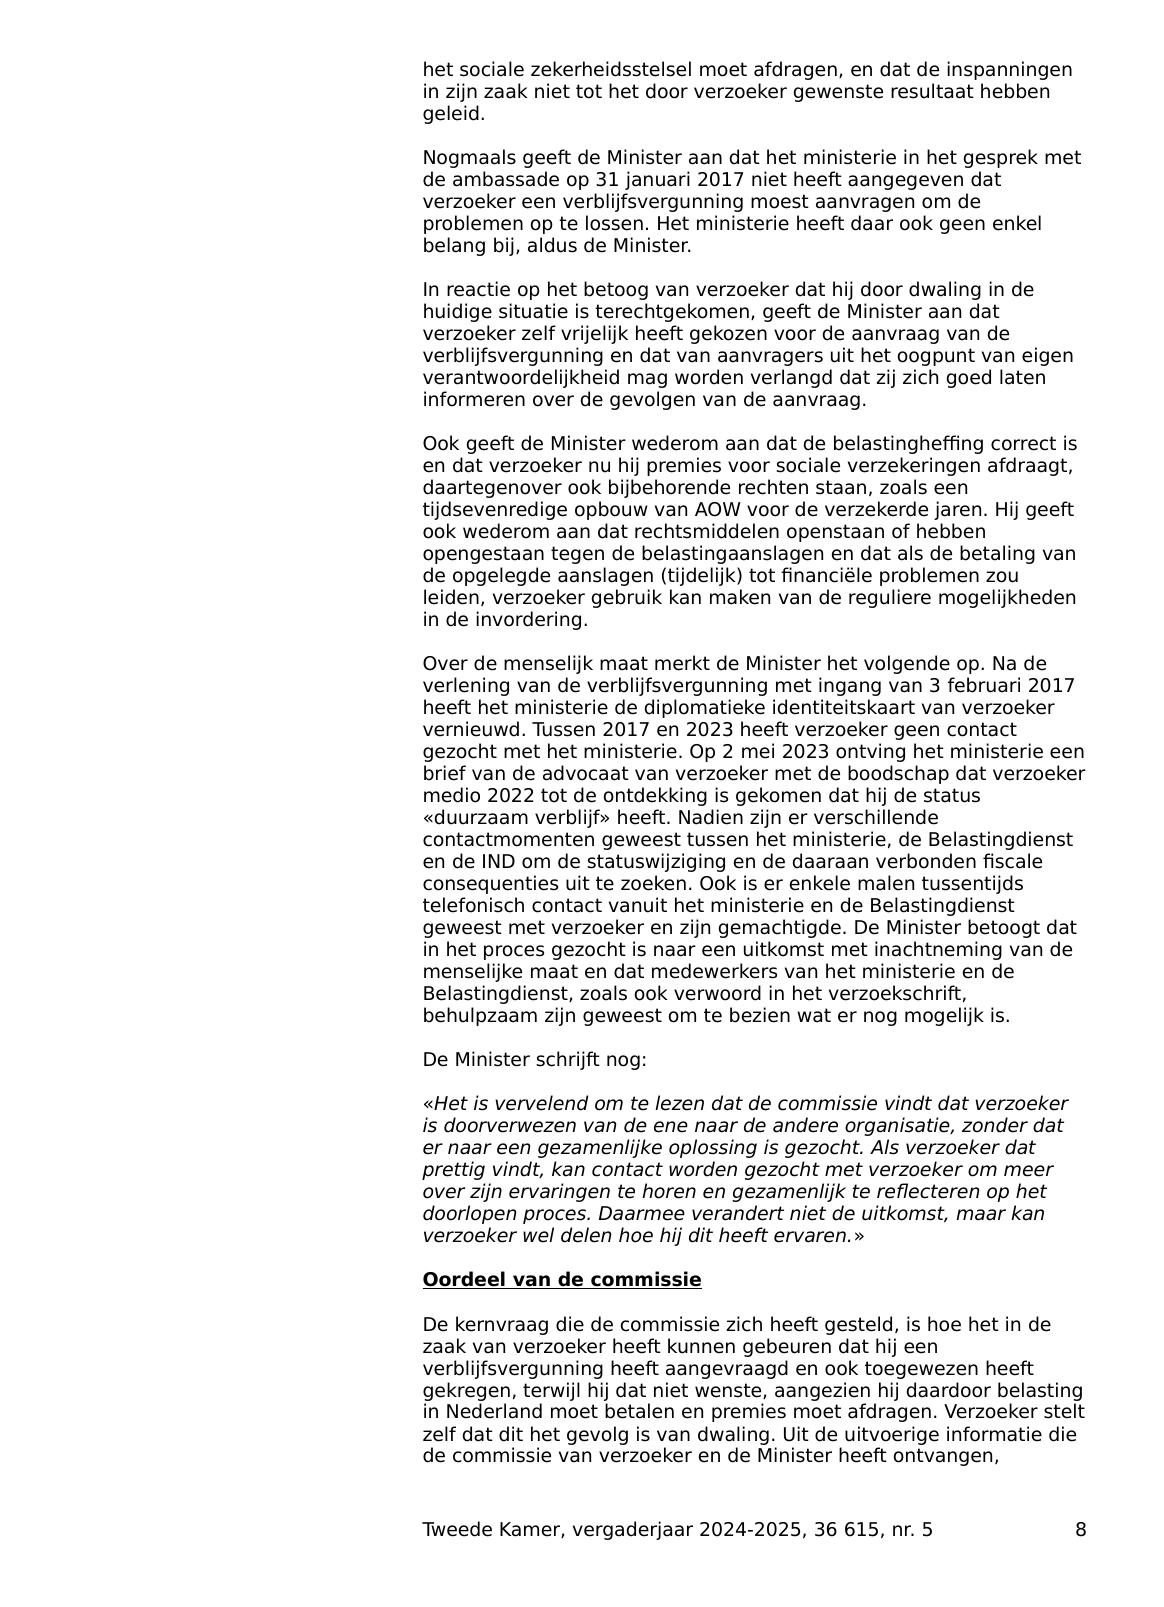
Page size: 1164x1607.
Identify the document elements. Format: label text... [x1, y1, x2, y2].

text het sociale zekerheidsstelsel moet afdragen, en dat de inspanningen in zijn zaak niet tot het door verzoeker gewenste resultaat hebben geleid. [422, 59, 1087, 125]
text «Het is vervelend om te lezen dat de commissie vindt dat verzoeker is doorverwezen van de ene naar de andere organisatie, zonder dat er naar een gezamenlijke oplossing is gezocht. Als verzoeker dat prettig vindt, kan contact worden gezocht met verzoeker om meer over zijn ervaringen te horen en gezamenlijk te reflecteren op het doorlopen proces. Daarmee verandert niet de uitkomst, maar kan verzoeker wel delen hoe hij dit heeft ervaren.» [422, 1093, 1087, 1247]
text In reactie op het betoog van verzoeker dat hij door dwaling in de huidige situatie is terechtgekomen, geeft de Minister aan dat verzoeker zelf vrijelijk heeft gekozen voor de aanvraag van de verblijfsvergunning en dat van aanvragers uit het oogpunt van eigen verantwoordelijkheid mag worden verlangd dat zij zich goed laten informeren over de gevolgen van de aanvraag. [422, 279, 1087, 411]
text Ook geeft de Minister wederom aan dat de belastingheffing correct is en dat verzoeker nu hij premies voor sociale verzekeringen afdraagt, daartegenover ook bijbehorende rechten staan, zoals een tijdsevenredige opbouw van AOW voor de verzekerde jaren. Hij geeft ook wederom aan dat rechtsmiddelen openstaan of hebben opengestaan tegen de belastingaanslagen en dat als de betaling van de opgelegde aanslagen (tijdelijk) tot financiële problemen zou leiden, verzoeker gebruik kan maken van de reguliere mogelijkheden in de invordering. [422, 433, 1087, 631]
subtitle Oordeel van de commissie [422, 1269, 1087, 1291]
text De kernvraag die de commissie zich heeft gesteld, is hoe het in de zaak van verzoeker heeft kunnen gebeuren dat hij een verblijfsvergunning heeft aangevraagd en ook toegewezen heeft gekregen, terwijl hij dat niet wenste, aangezien hij daardoor belasting in Nederland moet betalen en premies moet afdragen. Verzoeker stelt zelf dat dit het gevolg is van dwaling. Uit de uitvoerige informatie die de commissie van verzoeker en de Minister heeft ontvangen, [422, 1313, 1087, 1467]
text De Minister schrijft nog: [422, 1049, 1087, 1071]
text Over de menselijk maat merkt de Minister het volgende op. Na de verlening van de verblijfsvergunning met ingang van 3 februari 2017 heeft het ministerie de diplomatieke identiteitskaart van verzoeker vernieuwd. Tussen 2017 en 2023 heeft verzoeker geen contact gezocht met het ministerie. Op 2 mei 2023 ontving het ministerie een brief van de advocaat van verzoeker met de boodschap dat verzoeker medio 2022 tot de ontdekking is gekomen dat hij de status «duurzaam verblijf» heeft. Nadien zijn er verschillende contactmomenten geweest tussen het ministerie, de Belastingdienst en de IND om de statuswijziging en de daaraan verbonden fiscale consequenties uit te zoeken. Ook is er enkele malen tussentijds telefonisch contact vanuit het ministerie en de Belastingdienst geweest met verzoeker en zijn gemachtigde. De Minister betoogt dat in het proces gezocht is naar een uitkomst met inachtneming van de menselijke maat en dat medewerkers van het ministerie en de Belastingdienst, zoals ook verwoord in het verzoekschrift, behulpzaam zijn geweest om te bezien wat er nog mogelijk is. [422, 653, 1087, 1027]
text Nogmaals geeft de Minister aan dat het ministerie in het gesprek met de ambassade op 31 januari 2017 niet heeft aangegeven dat verzoeker een verblijfsvergunning moest aanvragen om de problemen op te lossen. Het ministerie heeft daar ook geen enkel belang bij, aldus de Minister. [422, 147, 1087, 257]
